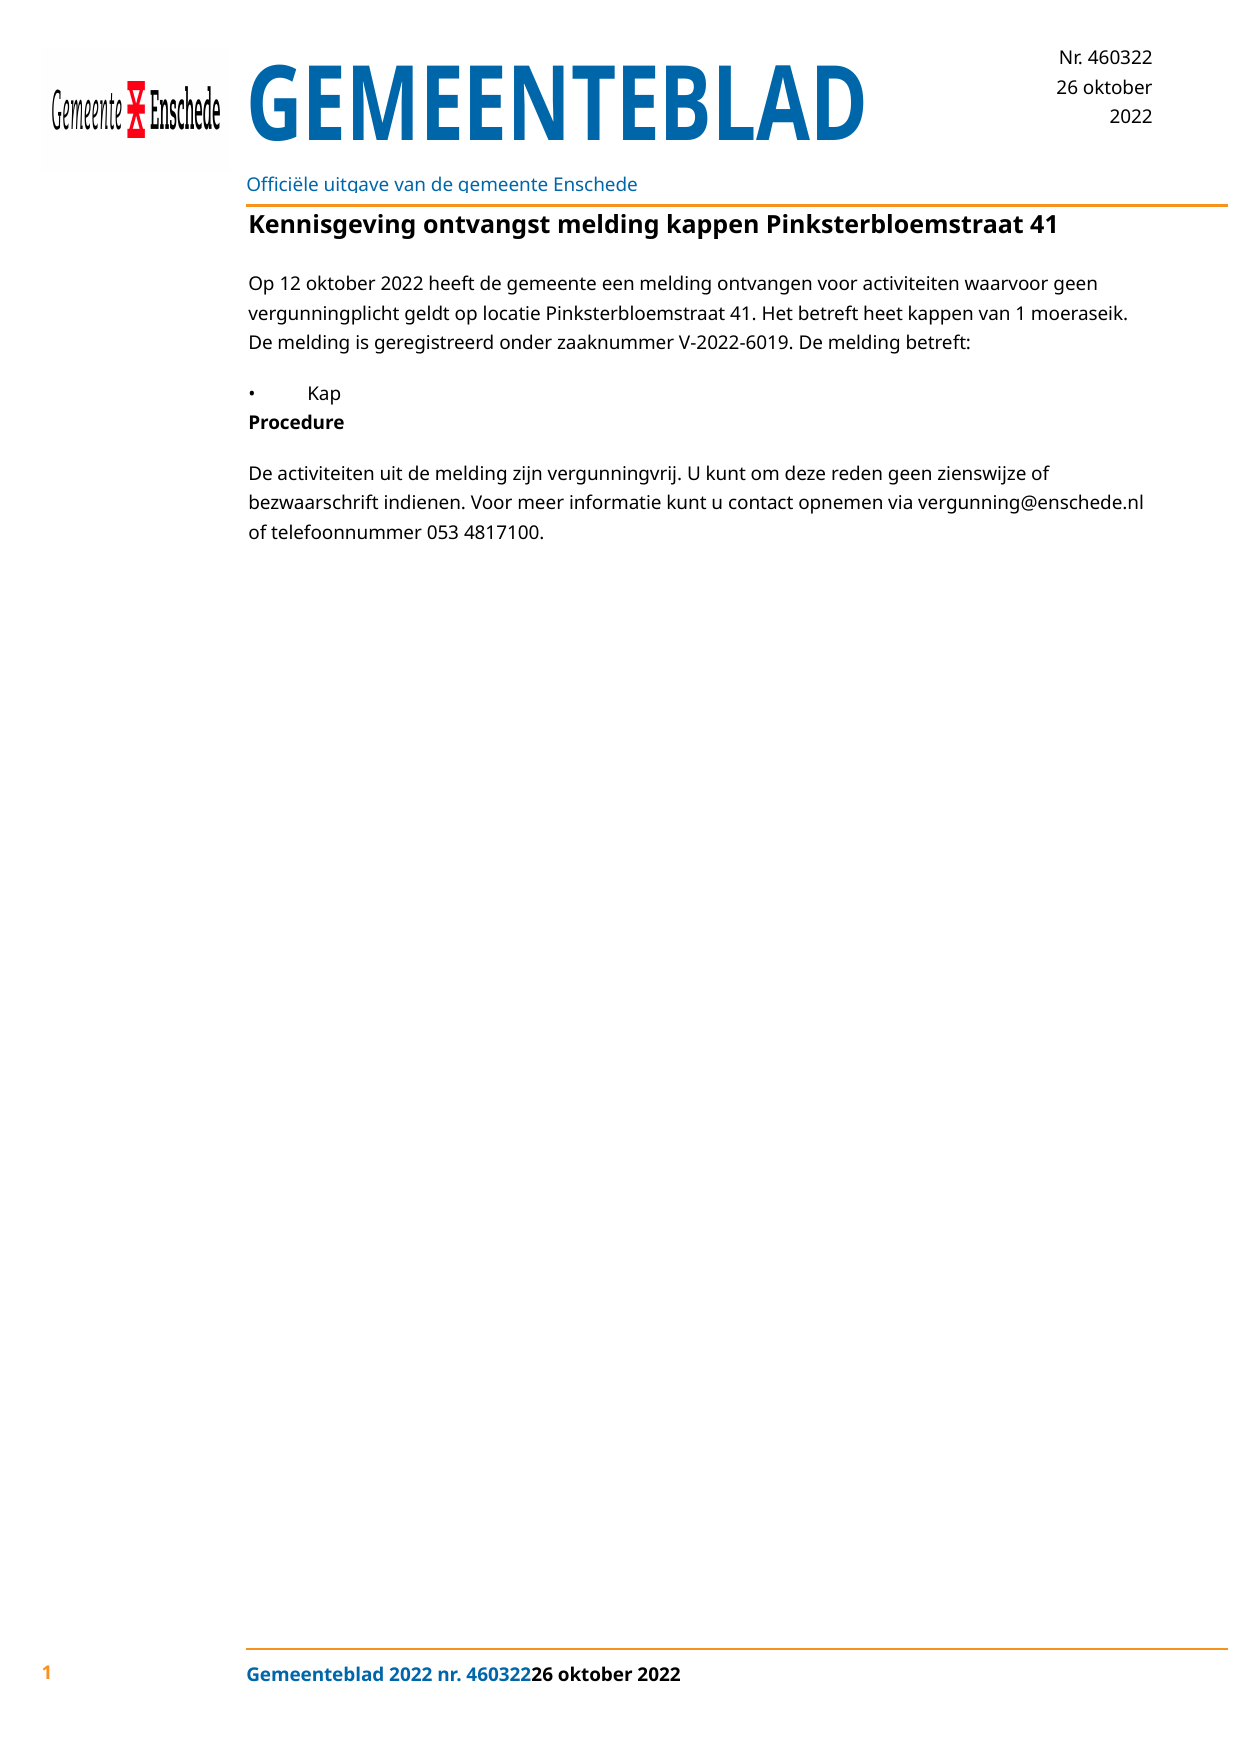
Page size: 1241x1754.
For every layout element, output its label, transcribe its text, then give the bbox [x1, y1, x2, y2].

text De activiteiten uit de melding zijn vergunningvrij. U kunt om deze reden geen zienswijze of bezwaarschrift indienen. Voor meer informatie kunt u contact opnemen via vergunning@enschede.nl of telefoonnummer 053 4817100. [248, 460, 1152, 545]
picture [41, 47, 231, 172]
list Kap [248, 380, 1152, 406]
text Op 12 oktober 2022 heeft de gemeente een melding ontvangen voor activiteiten waarvoor geen vergunningplicht geldt op locatie Pinksterbloemstraat 41. Het betreft heet kappen van 1 moeraseik. De melding is geregistreerd onder zaaknummer V-2022-6019. De melding betreft: [248, 270, 1152, 355]
text Kennisgeving ontvangst melding kappen Pinksterbloemstraat 41 [248, 207, 1152, 241]
text Procedure [248, 409, 1152, 435]
